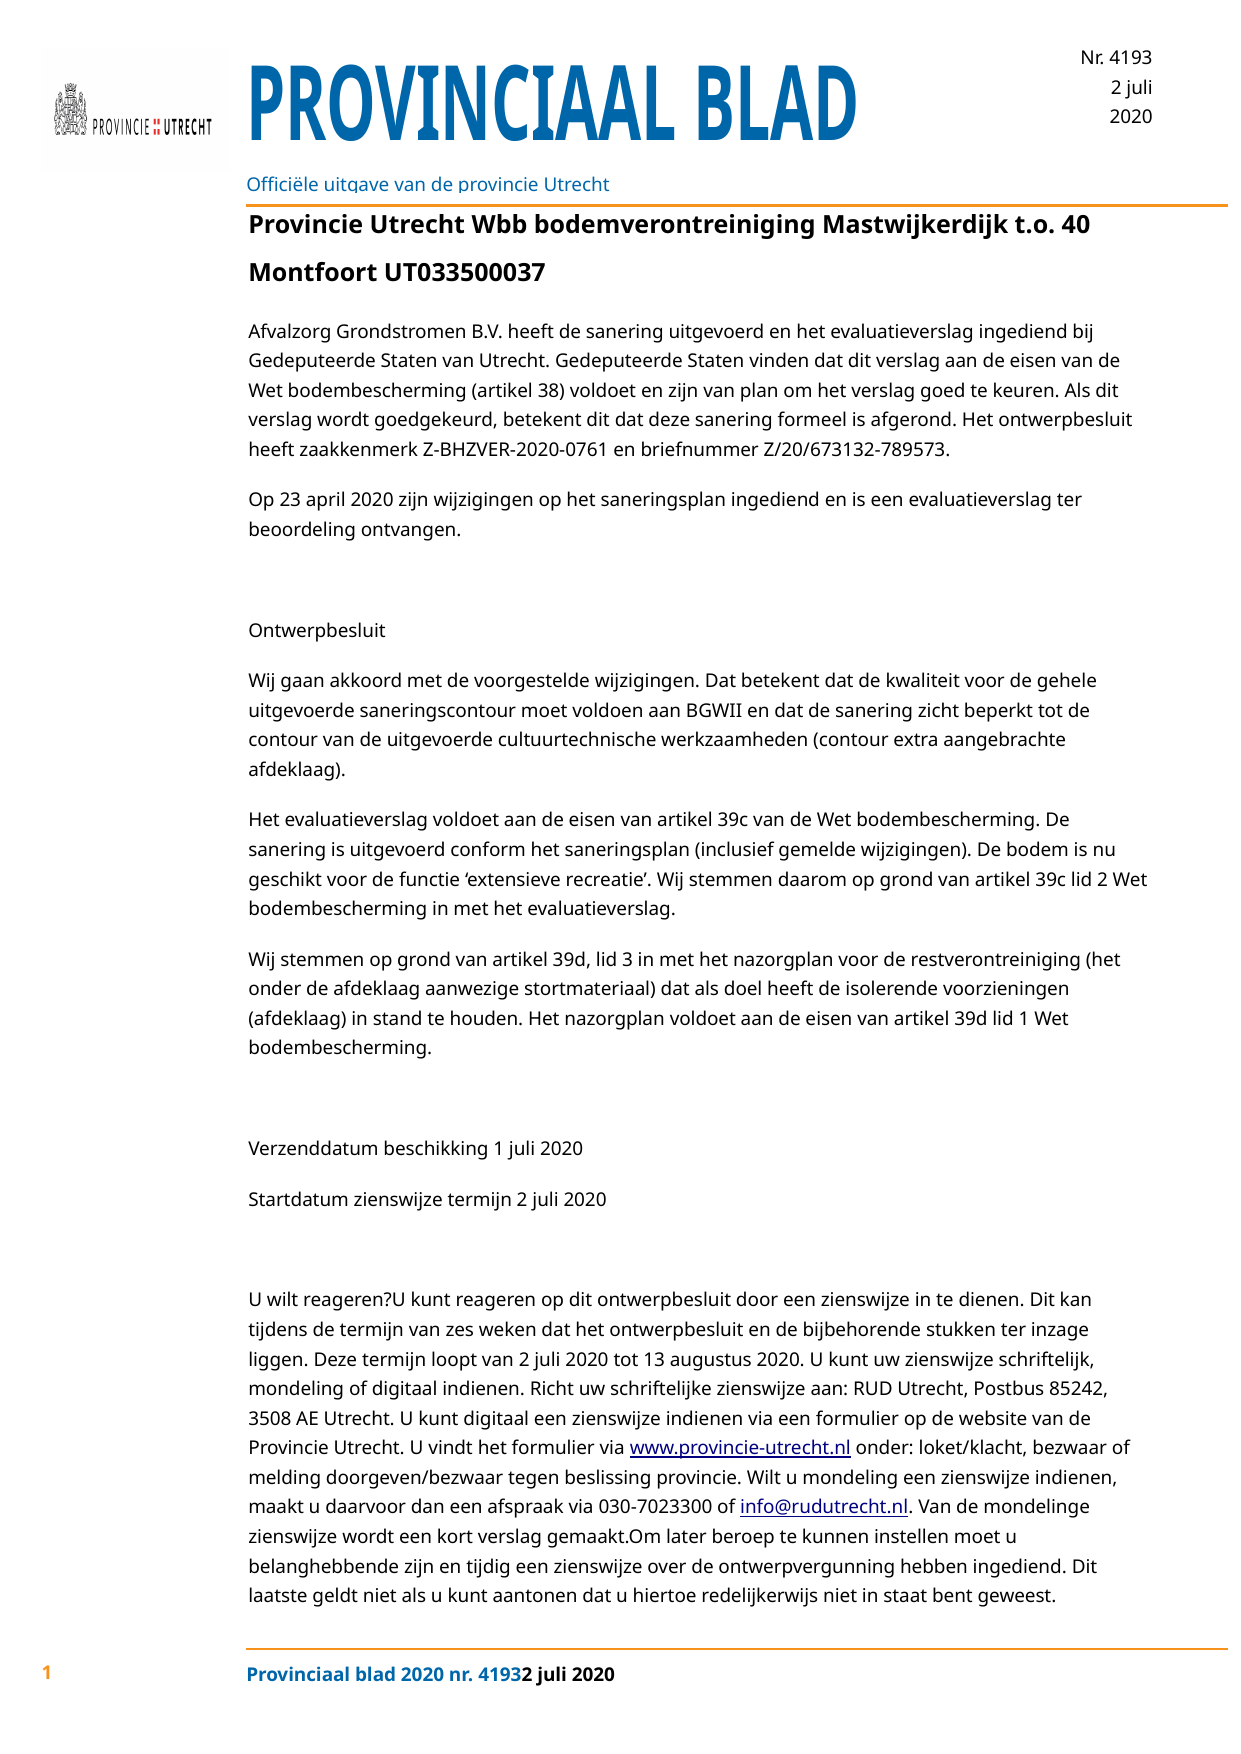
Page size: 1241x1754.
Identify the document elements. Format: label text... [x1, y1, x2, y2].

text Provincie Utrecht Wbb bodemverontreiniging Mastwijkerdijk t.o. 40 Montfoort UT033500037 [248, 207, 1152, 288]
text Wij gaan akkoord met de voorgestelde wijzigingen. Dat betekent dat de kwaliteit voor de gehele uitgevoerde saneringscontour moet voldoen aan BGWII en dat de sanering zicht beperkt tot de contour van de uitgevoerde cultuurtechnische werkzaamheden (contour extra aangebrachte afdeklaag). [248, 667, 1152, 782]
picture [41, 47, 231, 172]
text U wilt reageren?U kunt reageren op dit ontwerpbesluit door een zienswijze in te dienen. Dit kan tijdens de termijn van zes weken dat het ontwerpbesluit en de bijbehorende stukken ter inzage liggen. Deze termijn loopt van 2 juli 2020 tot 13 augustus 2020. U kunt uw zienswijze schriftelijk, mondeling of digitaal indienen. Richt uw schriftelijke zienswijze aan: RUD Utrecht, Postbus 85242, 3508 AE Utrecht. U kunt digitaal een zienswijze indienen via een formulier op de website van de Provincie Utrecht. U vindt het formulier via www.provincie-utrecht.nl onder: loket/klacht, bezwaar of melding doorgeven/bezwaar tegen beslissing provincie. Wilt u mondeling een zienswijze indienen, maakt u daarvoor dan een afspraak via 030-7023300 of info@rudutrecht.nl. Van de mondelinge zienswijze wordt een kort verslag gemaakt.Om later beroep te kunnen instellen moet u belanghebbende zijn en tijdig een zienswijze over de ontwerpvergunning hebben ingediend. Dit laatste geldt niet als u kunt aantonen dat u hiertoe redelijkerwijs niet in staat bent geweest. [248, 1287, 1152, 1608]
text Verzenddatum beschikking 1 juli 2020 [248, 1135, 1152, 1161]
text Afvalzorg Grondstromen B.V. heeft de sanering uitgevoerd en het evaluatieverslag ingediend bij Gedeputeerde Staten van Utrecht. Gedeputeerde Staten vinden dat dit verslag aan de eisen van de Wet bodembescherming (artikel 38) voldoet en zijn van plan om het verslag goed te keuren. Als dit verslag wordt goedgekeurd, betekent dit dat deze sanering formeel is afgerond. Het ontwerpbesluit heeft zaakkenmerk Z-BHZVER-2020-0761 en briefnummer Z/20/673132-789573. [248, 318, 1152, 462]
text Startdatum zienswijze termijn 2 juli 2020 [248, 1186, 1152, 1212]
text Op 23 april 2020 zijn wijzigingen op het saneringsplan ingediend en is een evaluatieverslag ter beoordeling ontvangen. [248, 487, 1152, 542]
text Ontwerpbesluit [248, 617, 1152, 643]
text Het evaluatieverslag voldoet aan de eisen van artikel 39c van de Wet bodembescherming. De sanering is uitgevoerd conform het saneringsplan (inclusief gemelde wijzigingen). De bodem is nu geschikt voor de functie ‘extensieve recreatie’. Wij stemmen daarom op grond van artikel 39c lid 2 Wet bodembescherming in met het evaluatieverslag. [248, 807, 1152, 921]
text Wij stemmen op grond van artikel 39d, lid 3 in met het nazorgplan voor de restverontreiniging (het onder de afdeklaag aanwezige stortmateriaal) dat als doel heeft de isolerende voorzieningen (afdeklaag) in stand te houden. Het nazorgplan voldoet aan de eisen van artikel 39d lid 1 Wet bodembescherming. [248, 946, 1152, 1060]
